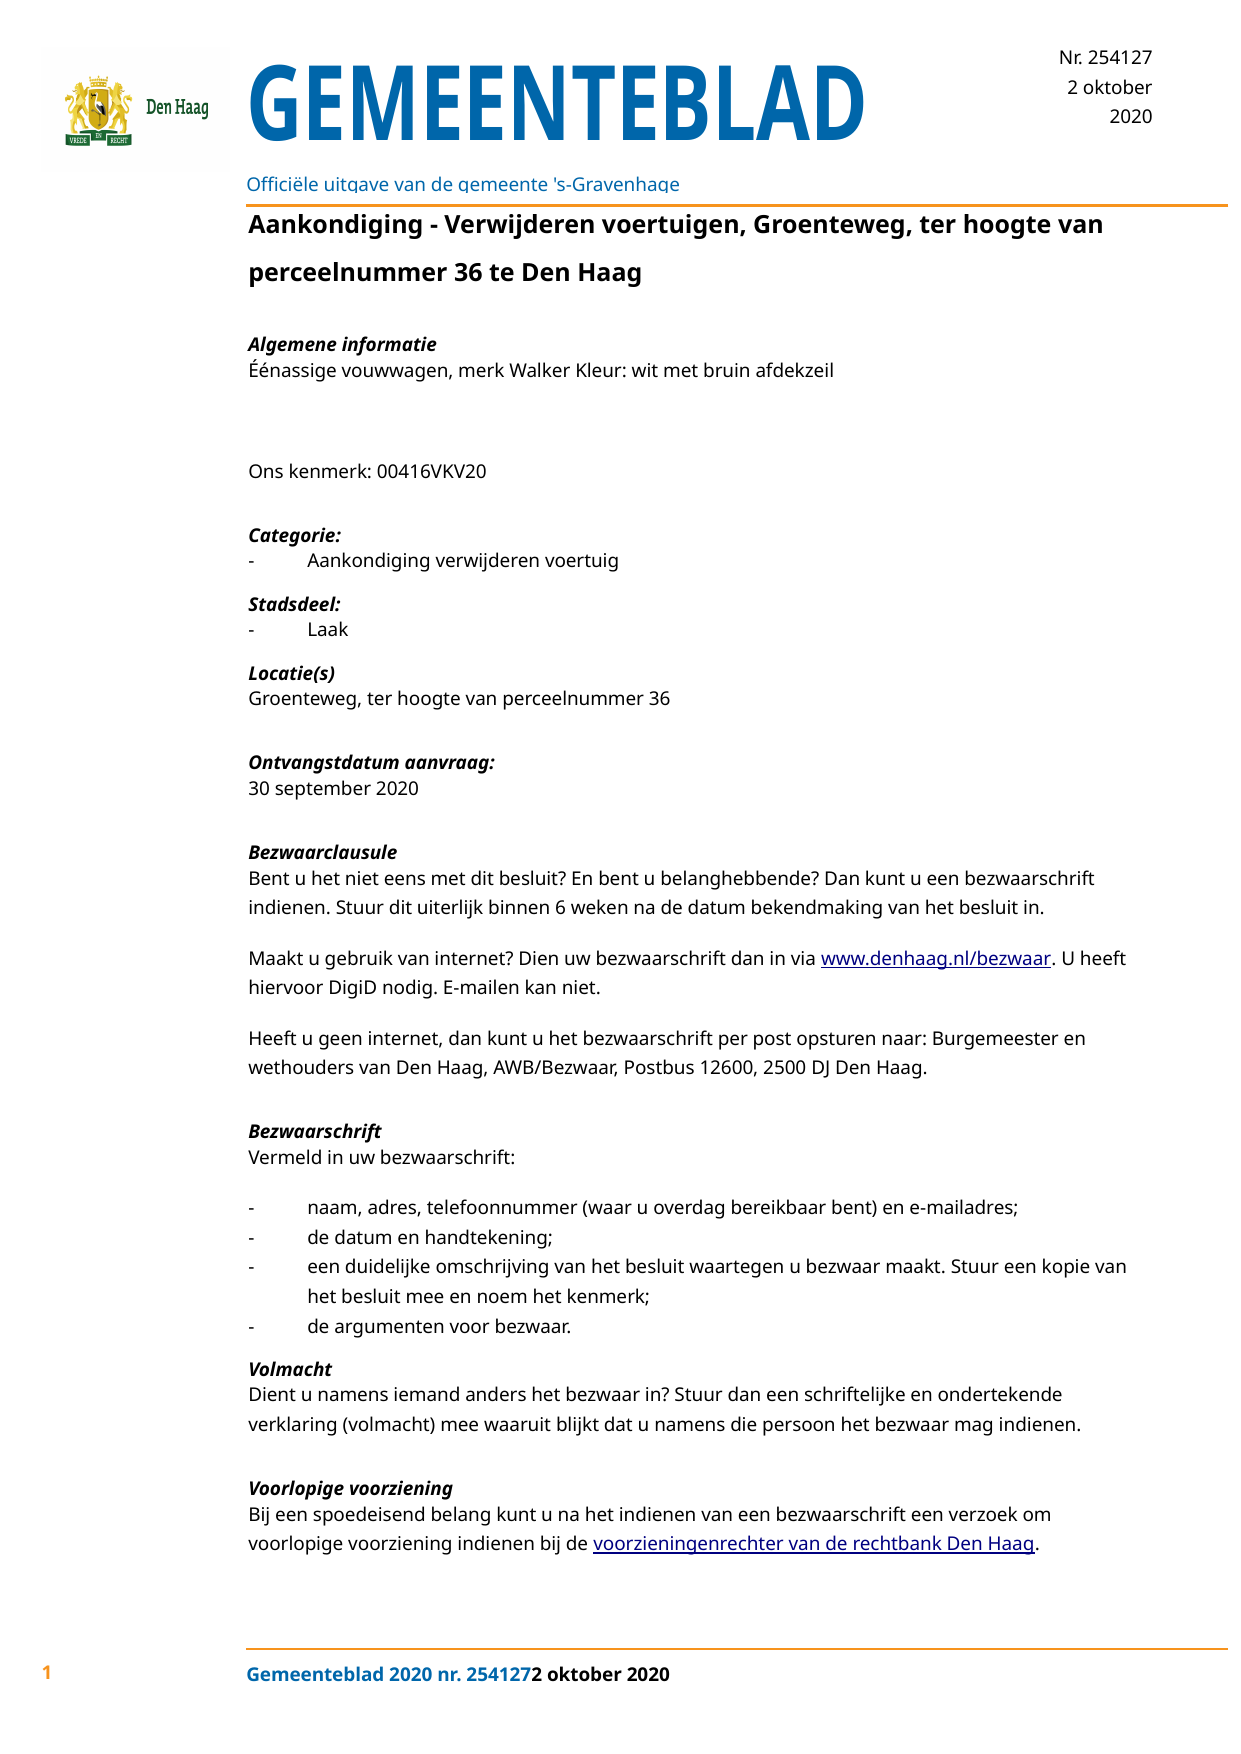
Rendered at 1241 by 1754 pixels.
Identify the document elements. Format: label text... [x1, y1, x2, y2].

text Bent u het niet eens met dit besluit? En bent u belanghebbende? Dan kunt u een bezwaarschrift indienen. Stuur dit uiterlijk binnen 6 weken na de datum bekendmaking van het besluit in. [248, 865, 1152, 920]
list Aankondiging verwijderen voertuig [248, 548, 1152, 573]
text Dient u namens iemand anders het bezwaar in? Stuur dan een schriftelijke en ondertekende verklaring (volmacht) mee waaruit blijkt dat u namens die persoon het bezwaar mag indienen. [248, 1382, 1152, 1437]
text Vermeld in uw bezwaarschrift: [248, 1144, 1152, 1170]
list Laak [248, 617, 1152, 642]
text Ontvangstdatum aanvraag: [248, 749, 1152, 775]
text Volmacht [248, 1356, 1152, 1382]
text Éénassige vouwwagen, merk Walker Kleur: wit met bruin afdekzeil [248, 357, 1152, 383]
text Aankondiging - Verwijderen voertuigen, Groenteweg, ter hoogte van perceelnummer 36 te Den Haag [248, 207, 1152, 288]
text Locatie(s) [248, 660, 1152, 685]
text 30 september 2020 [248, 775, 1152, 801]
picture [41, 47, 231, 172]
text Ons kenmerk: 00416VKV20 [248, 458, 1152, 484]
list een duidelijke omschrijving van het besluit waartegen u bezwaar maakt. Stuur een kopie van het besluit mee en noem het kenmerk; [248, 1254, 1152, 1309]
list naam, adres, telefoonnummer (waar u overdag bereikbaar bent) en e-mailadres; [248, 1194, 1152, 1220]
text Categorie: [248, 522, 1152, 548]
text Algemene informatie [248, 331, 1152, 357]
text Bezwaarclausule [248, 839, 1152, 865]
text Maakt u gebruik van internet? Dien uw bezwaarschrift dan in via www.denhaag.nl/bezwaar. U heeft hiervoor DigiD nodig. E-mailen kan niet. [248, 945, 1152, 1000]
list de argumenten voor bezwaar. [248, 1313, 1152, 1338]
text Heeft u geen internet, dan kunt u het bezwaarschrift per post opsturen naar: Burgemeester en wethouders van Den Haag, AWB/Bezwaar, Postbus 12600, 2500 DJ Den Haag. [248, 1025, 1152, 1080]
text Bezwaarschrift [248, 1118, 1152, 1144]
text Groenteweg, ter hoogte van perceelnummer 36 [248, 685, 1152, 711]
text Stadsdeel: [248, 591, 1152, 617]
text Bij een spoedeisend belang kunt u na het indienen van een bezwaarschrift een verzoek om voorlopige voorziening indienen bij de voorzieningenrechter van de rechtbank Den Haag. [248, 1501, 1152, 1556]
text Voorlopige voorziening [248, 1475, 1152, 1501]
list de datum en handtekening; [248, 1224, 1152, 1250]
